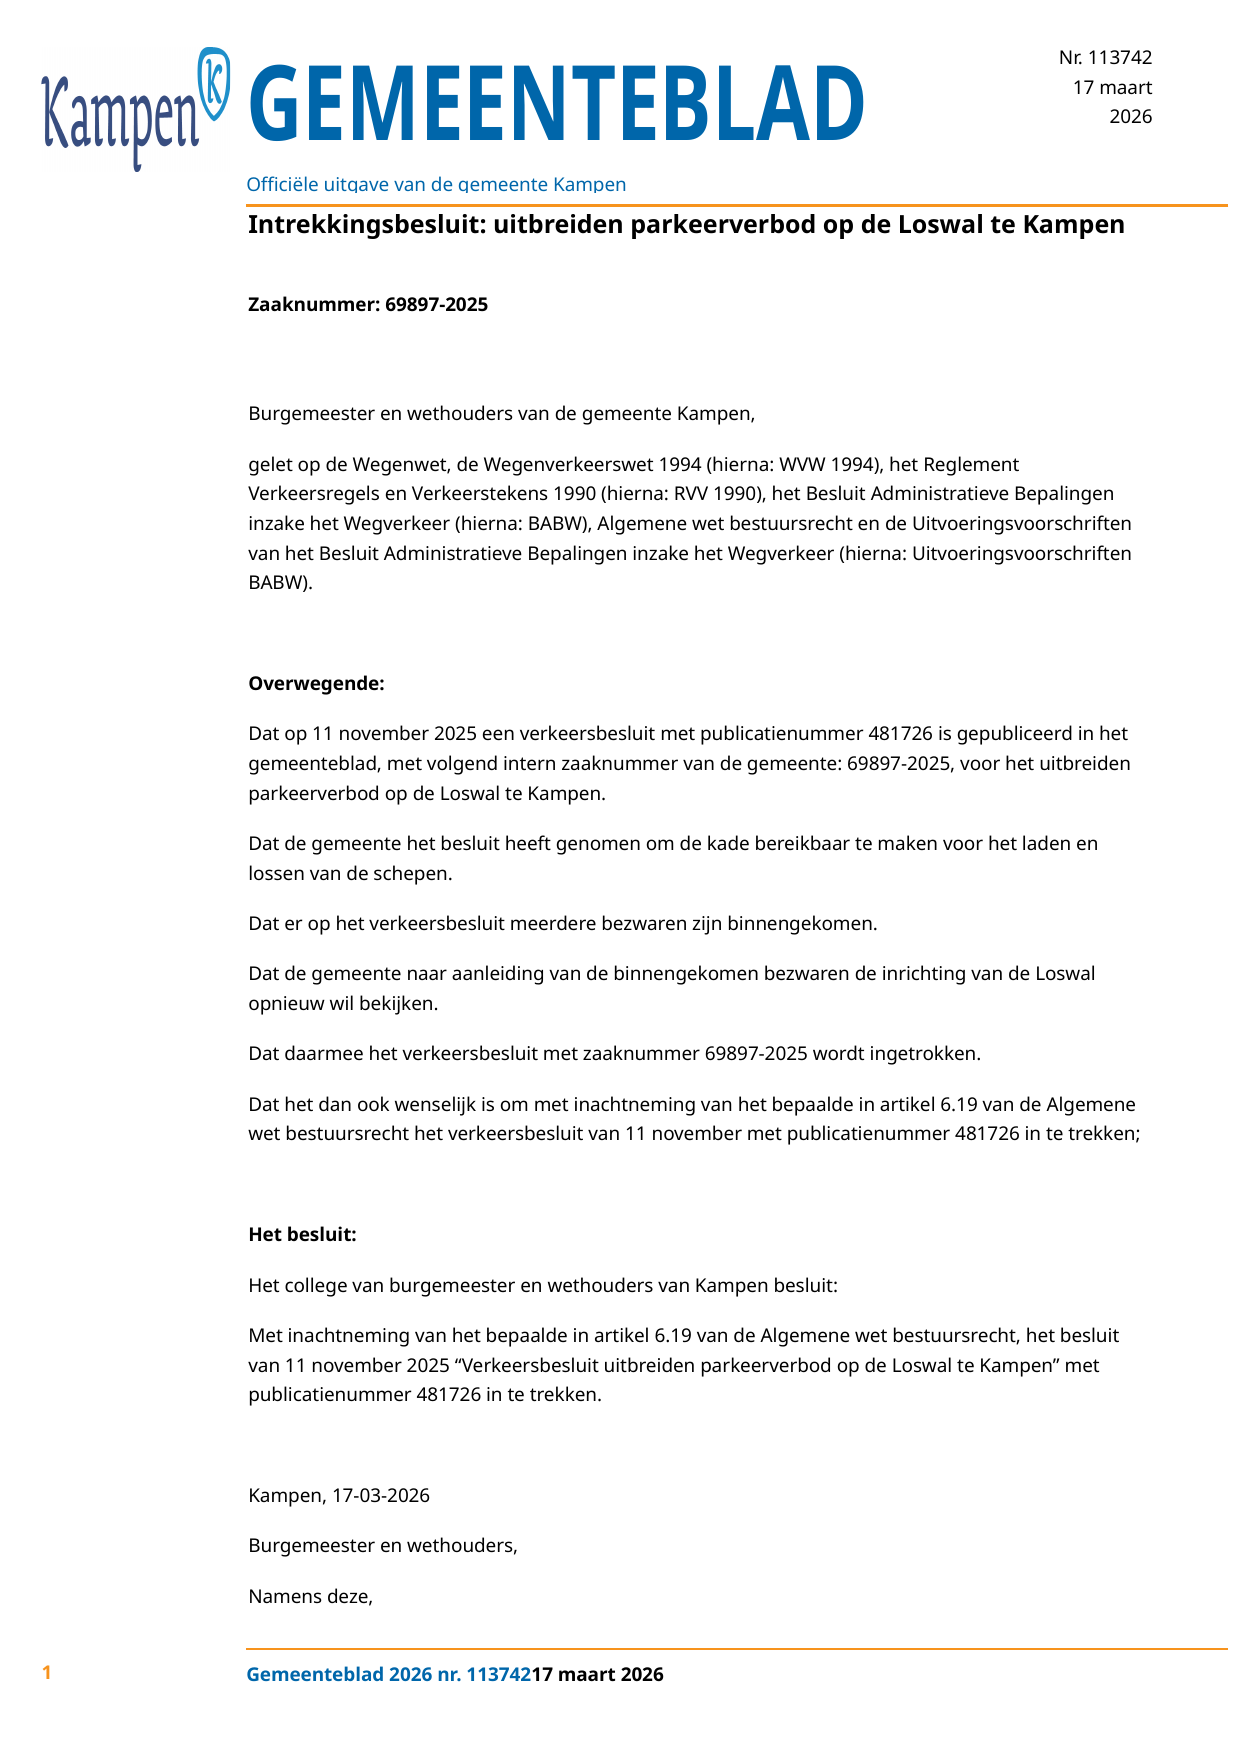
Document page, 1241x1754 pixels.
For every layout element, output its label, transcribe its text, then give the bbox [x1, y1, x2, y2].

text Overwegende: [248, 670, 1152, 696]
text Dat daarmee het verkeersbesluit met zaaknummer 69897-2025 wordt ingetrokken. [248, 1041, 1152, 1066]
text Intrekkingsbesluit: uitbreiden parkeerverbod op de Loswal te Kampen [248, 207, 1152, 241]
text Zaaknummer: 69897-2025 [248, 291, 1152, 317]
text Dat de gemeente het besluit heeft genomen om de kade bereikbaar te maken voor het laden en lossen van de schepen. [248, 830, 1152, 886]
text Dat de gemeente naar aanleiding van de binnengekomen bezwaren de inrichting van de Loswal opnieuw wil bekijken. [248, 961, 1152, 1016]
text Met inachtneming van het bepaalde in artikel 6.19 van de Algemene wet bestuursrecht, het besluit van 11 november 2025 “Verkeersbesluit uitbreiden parkeerverbod op de Loswal te Kampen” met publicatienummer 481726 in te trekken. [248, 1322, 1152, 1407]
text Burgemeester en wethouders van de gemeente Kampen, [248, 401, 1152, 426]
text Kampen, 17-03-2026 [248, 1482, 1152, 1508]
text Burgemeester en wethouders, [248, 1533, 1152, 1558]
picture [41, 47, 231, 172]
text Namens deze, [248, 1583, 1152, 1609]
text Het besluit: [248, 1221, 1152, 1247]
text Dat er op het verkeersbesluit meerdere bezwaren zijn binnengekomen. [248, 910, 1152, 936]
text Dat het dan ook wenselijk is om met inachtneming van het bepaalde in artikel 6.19 van de Algemene wet bestuursrecht het verkeersbesluit van 11 november met publicatienummer 481726 in te trekken; [248, 1091, 1152, 1146]
text Het college van burgemeester en wethouders van Kampen besluit: [248, 1272, 1152, 1298]
text gelet op de Wegenwet, de Wegenverkeerswet 1994 (hierna: WVW 1994), het Reglement Verkeersregels en Verkeerstekens 1990 (hierna: RVV 1990), het Besluit Administratieve Bepalingen inzake het Wegverkeer (hierna: BABW), Algemene wet bestuursrecht en de Uitvoeringsvoorschriften van het Besluit Administratieve Bepalingen inzake het Wegverkeer (hierna: Uitvoeringsvoorschriften BABW). [248, 451, 1152, 595]
text Dat op 11 november 2025 een verkeersbesluit met publicatienummer 481726 is gepubliceerd in het gemeenteblad, met volgend intern zaaknummer van de gemeente: 69897-2025, voor het uitbreiden parkeerverbod op de Loswal te Kampen. [248, 721, 1152, 806]
